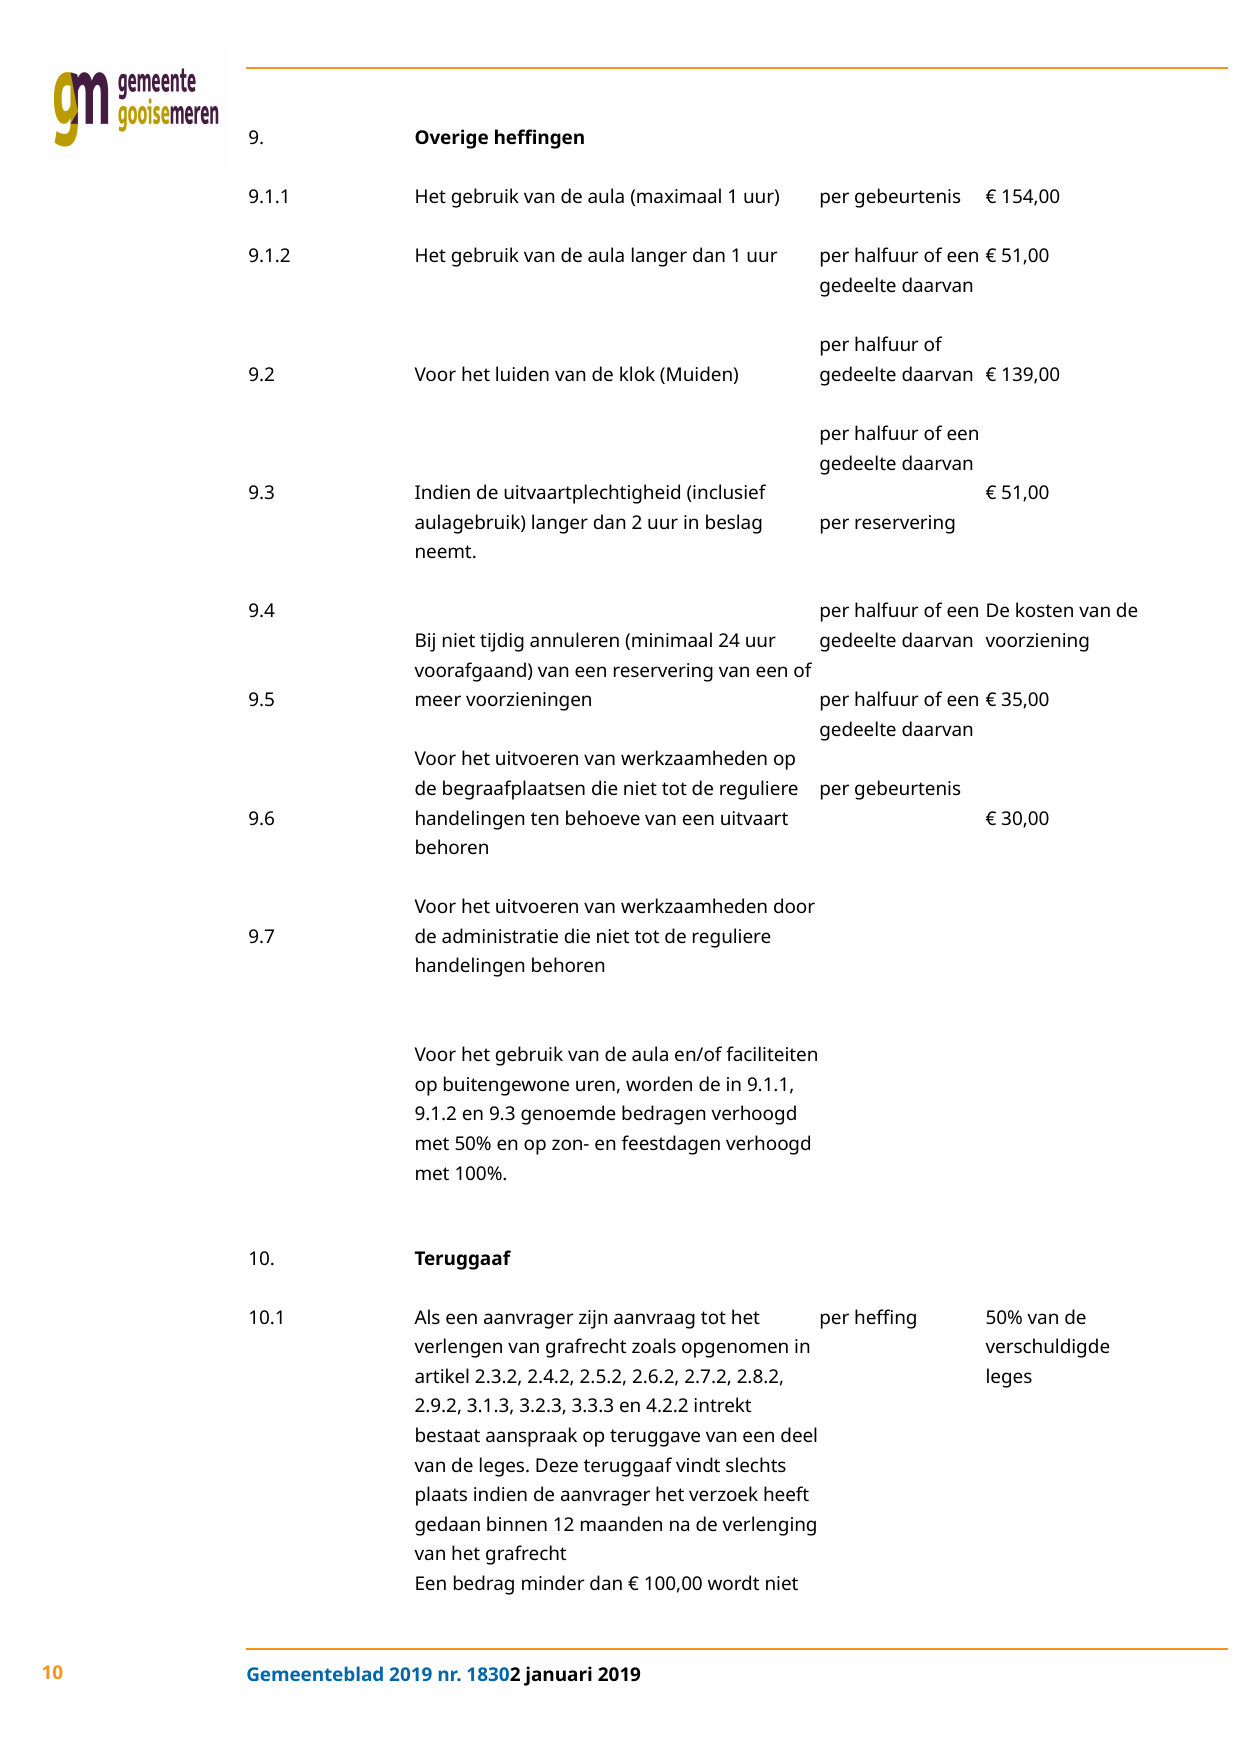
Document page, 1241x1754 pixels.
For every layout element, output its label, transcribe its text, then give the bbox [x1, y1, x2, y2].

table_cell 50% van de verschuldigde leges [985, 1215, 1152, 1596]
table_cell Teruggaaf Als een aanvrager zijn aanvraag tot het verlengen van grafrecht zoals opgenomen in artikel 2.3.2, 2.4.2, 2.5.2, 2.6.2, 2.7.2, 2.8.2, 2.9.2, 3.1.3, 3.2.3, 3.3.3 en 4.2.2 intrekt bestaat aanspraak op teruggave van een deel van de leges. Deze teruggaaf vindt slechts plaats indien de aanvrager het verzoek heeft gedaan binnen 12 maanden na de verlenging van het grafrecht Een bedrag minder dan € 100,00 wordt niet [414, 1215, 819, 1596]
table_cell per heffing [819, 1215, 985, 1596]
picture [41, 47, 231, 172]
table_cell per gebeurtenis per halfuur of een gedeelte daarvan per halfuur of gedeelte daarvan per halfuur of een gedeelte daarvan per reservering per halfuur of een gedeelte daarvan per halfuur of een gedeelte daarvan per gebeurtenis [819, 95, 985, 1215]
table_cell Overige heffingen Het gebruik van de aula (maximaal 1 uur) Het gebruik van de aula langer dan 1 uur Voor het luiden van de klok (Muiden) Indien de uitvaartplechtigheid (inclusief aulagebruik) langer dan 2 uur in beslag neemt. Bij niet tijdig annuleren (minimaal 24 uur voorafgaand) van een reservering van een of meer voorzieningen Voor het uitvoeren van werkzaamheden op de begraafplaatsen die niet tot de reguliere handelingen ten behoeve van een uitvaart behoren Voor het uitvoeren van werkzaamheden door de administratie die niet tot de reguliere handelingen behoren Voor het gebruik van de aula en/of faciliteiten op buitengewone uren, worden de in 9.1.1, 9.1.2 en 9.3 genoemde bedragen verhoogd met 50% en op zon- en feestdagen verhoogd met 100%. [414, 95, 819, 1215]
table_cell 9. 9.1.1 9.1.2 9.2 9.3 9.4 9.5 9.6 9.7 [248, 95, 414, 1215]
table_cell € 154,00 € 51,00 € 139,00 € 51,00 De kosten van de voorziening € 35,00 € 30,00 [985, 95, 1152, 1215]
table_cell 10. 10.1 [248, 1215, 414, 1596]
